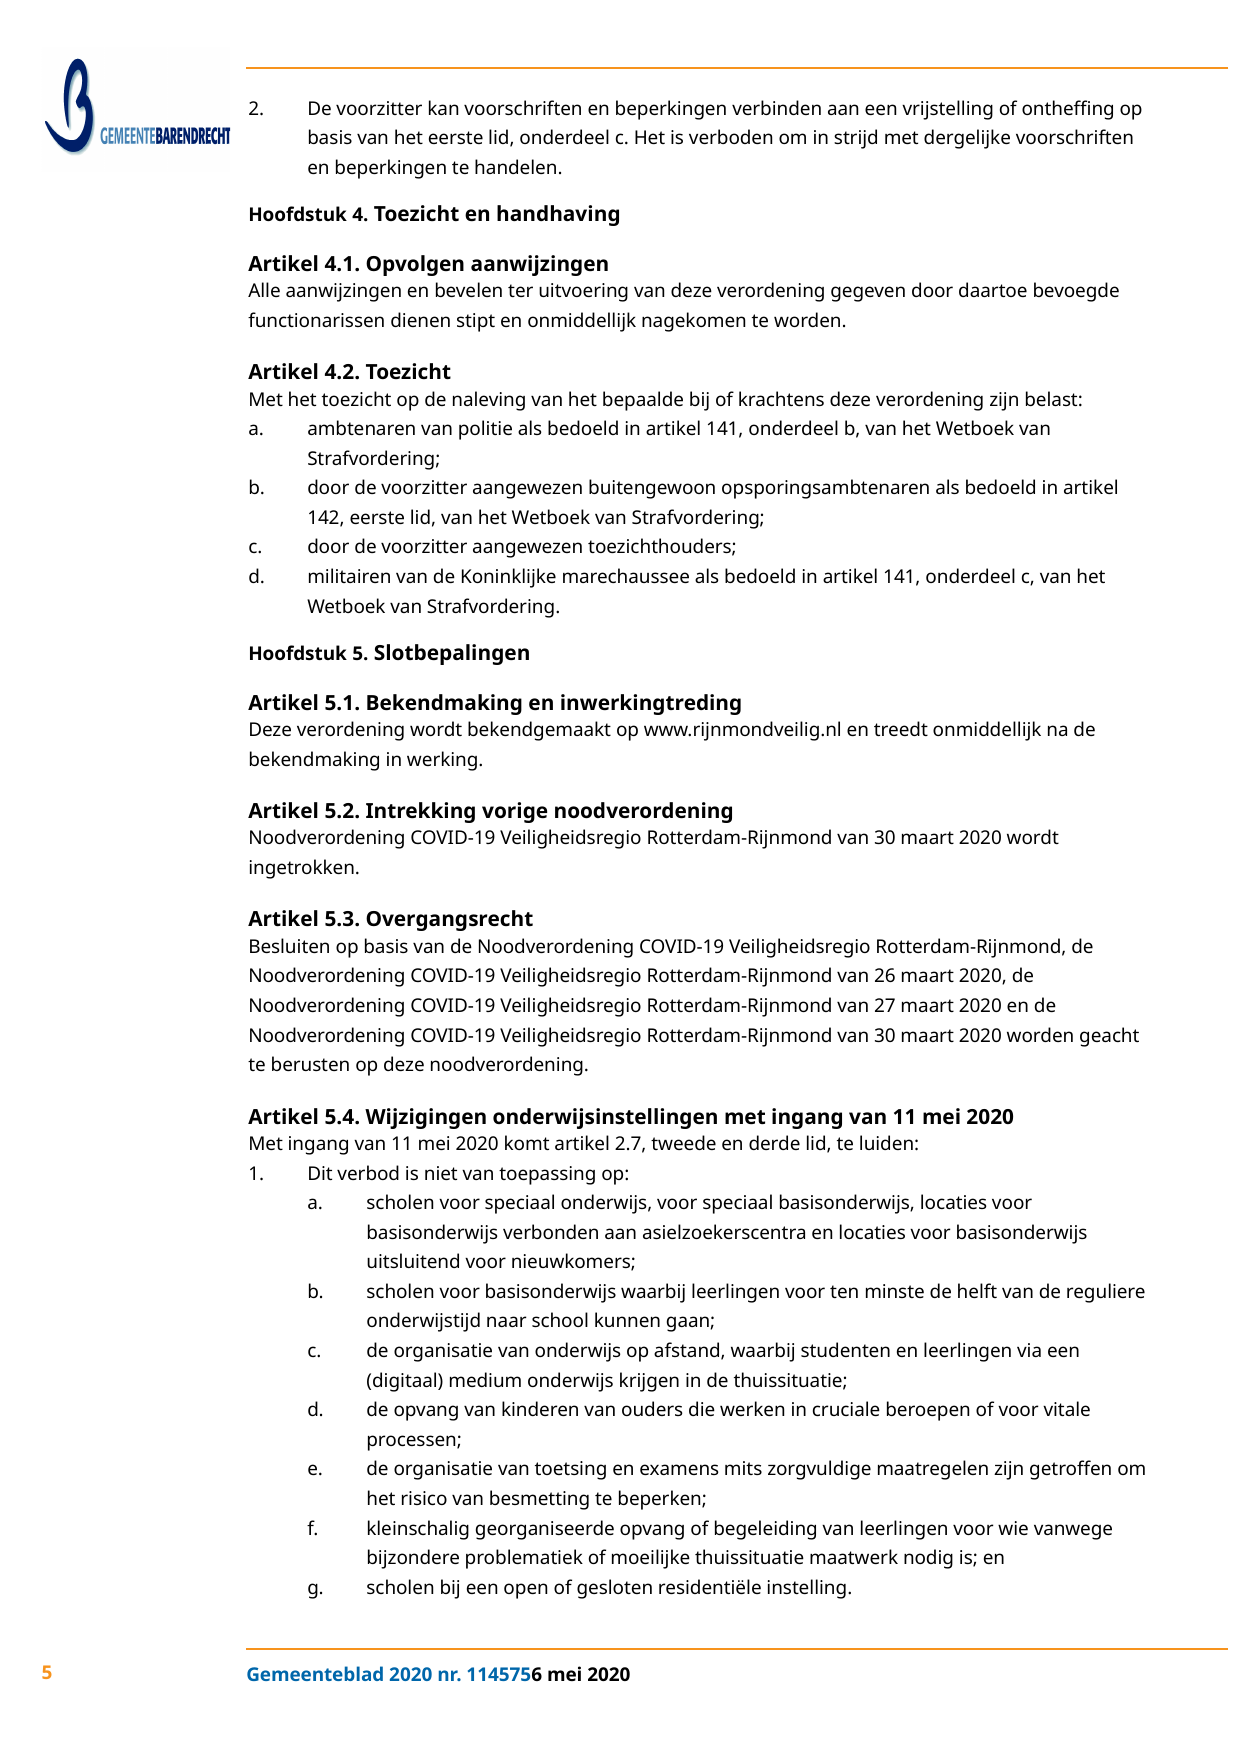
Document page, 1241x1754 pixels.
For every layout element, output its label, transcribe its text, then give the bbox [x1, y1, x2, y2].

text Besluiten op basis van de Noodverordening COVID-19 Veiligheidsregio Rotterdam-Rijnmond, de Noodverordening COVID-19 Veiligheidsregio Rotterdam-Rijnmond van 26 maart 2020, de Noodverordening COVID-19 Veiligheidsregio Rotterdam-Rijnmond van 27 maart 2020 en de Noodverordening COVID-19 Veiligheidsregio Rotterdam-Rijnmond van 30 maart 2020 worden geacht te berusten op deze noodverordening. [248, 933, 1152, 1077]
text Artikel 5.2. Intrekking vorige noodverordening [248, 796, 1152, 824]
list Dit verbod is niet van toepassing op: [248, 1160, 1152, 1186]
list scholen bij een open of gesloten residentiële instelling. [307, 1574, 1152, 1600]
text Artikel 4.2. Toezicht [248, 357, 1152, 386]
text Hoofdstuk 5. Slotbepalingen [248, 638, 1152, 667]
text Artikel 4.1. Opvolgen aanwijzingen [248, 249, 1152, 277]
list scholen voor speciaal onderwijs, voor speciaal basisonderwijs, locaties voor basisonderwijs verbonden aan asielzoekerscentra en locaties voor basisonderwijs uitsluitend voor nieuwkomers; [307, 1189, 1152, 1274]
text Artikel 5.4. Wijzigingen onderwijsinstellingen met ingang van 11 mei 2020 [248, 1102, 1152, 1130]
text Noodverordening COVID-19 Veiligheidsregio Rotterdam-Rijnmond van 30 maart 2020 wordt ingetrokken. [248, 824, 1152, 880]
text Deze verordening wordt bekendgemaakt op www.rijnmondveilig.nl en treedt onmiddellijk na de bekendmaking in werking. [248, 716, 1152, 771]
text Artikel 5.3. Overgangsrecht [248, 904, 1152, 933]
list de organisatie van toetsing en examens mits zorgvuldige maatregelen zijn getroffen om het risico van besmetting te beperken; [307, 1456, 1152, 1511]
list door de voorzitter aangewezen toezichthouders; [248, 534, 1152, 559]
text Met ingang van 11 mei 2020 komt artikel 2.7, tweede en derde lid, te luiden: [248, 1130, 1152, 1156]
text Artikel 5.1. Bekendmaking en inwerkingtreding [248, 688, 1152, 716]
list De voorzitter kan voorschriften en beperkingen verbinden aan een vrijstelling of ontheffing op basis van het eerste lid, onderdeel c. Het is verboden om in strijd met dergelijke voorschriften en beperkingen te handelen. [248, 95, 1152, 180]
text Met het toezicht op de naleving van het bepaalde bij of krachtens deze verordening zijn belast: [248, 386, 1152, 411]
list militairen van de Koninklijke marechaussee als bedoeld in artikel 141, onderdeel c, van het Wetboek van Strafvordering. [248, 563, 1152, 618]
list de opvang van kinderen van ouders die werken in cruciale beroepen of voor vitale processen; [307, 1396, 1152, 1452]
picture [41, 47, 231, 172]
text Alle aanwijzingen en bevelen ter uitvoering van deze verordening gegeven door daartoe bevoegde functionarissen dienen stipt en onmiddellijk nagekomen te worden. [248, 277, 1152, 333]
list scholen voor basisonderwijs waarbij leerlingen voor ten minste de helft van de reguliere onderwijstijd naar school kunnen gaan; [307, 1278, 1152, 1333]
list de organisatie van onderwijs op afstand, waarbij studenten en leerlingen via een (digitaal) medium onderwijs krijgen in de thuissituatie; [307, 1337, 1152, 1393]
text Hoofdstuk 4. Toezicht en handhaving [248, 199, 1152, 228]
list kleinschalig georganiseerde opvang of begeleiding van leerlingen voor wie vanwege bijzondere problematiek of moeilijke thuissituatie maatwerk nodig is; en [307, 1515, 1152, 1570]
list ambtenaren van politie als bedoeld in artikel 141, onderdeel b, van het Wetboek van Strafvordering; [248, 415, 1152, 471]
list door de voorzitter aangewezen buitengewoon opsporingsambtenaren als bedoeld in artikel 142, eerste lid, van het Wetboek van Strafvordering; [248, 474, 1152, 530]
